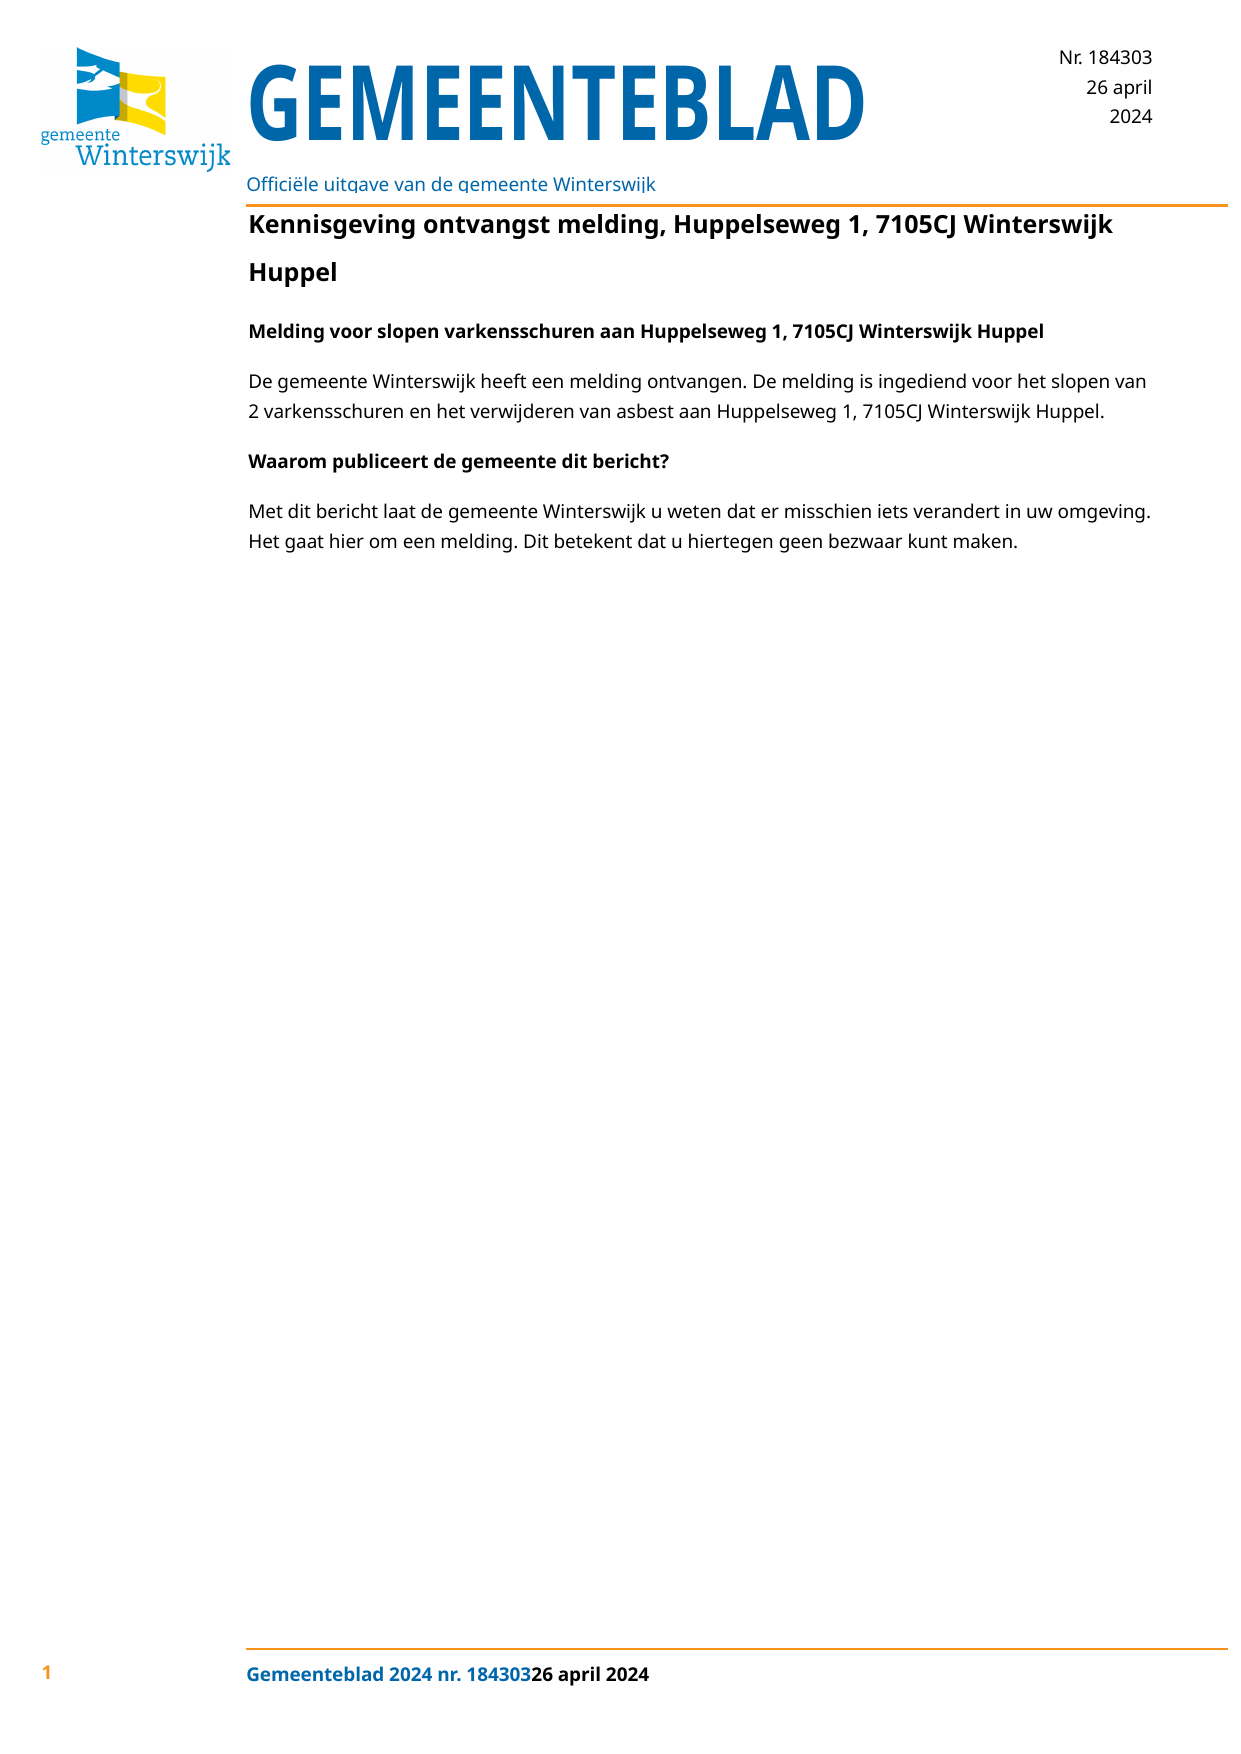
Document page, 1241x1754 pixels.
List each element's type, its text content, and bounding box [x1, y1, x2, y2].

picture [41, 47, 231, 172]
text Kennisgeving ontvangst melding, Huppelseweg 1, 7105CJ Winterswijk Huppel [248, 207, 1152, 288]
text De gemeente Winterswijk heeft een melding ontvangen. De melding is ingediend voor het slopen van 2 varkensschuren en het verwijderen van asbest aan Huppelseweg 1, 7105CJ Winterswijk Huppel. [248, 368, 1152, 424]
text Melding voor slopen varkensschuren aan Huppelseweg 1, 7105CJ Winterswijk Huppel [248, 318, 1152, 344]
text Met dit bericht laat de gemeente Winterswijk u weten dat er misschien iets verandert in uw omgeving. Het gaat hier om een melding. Dit betekent dat u hiertegen geen bezwaar kunt maken. [248, 499, 1152, 554]
picture [225, 153, 231, 162]
text Waarom publiceert de gemeente dit bericht? [248, 448, 1152, 474]
